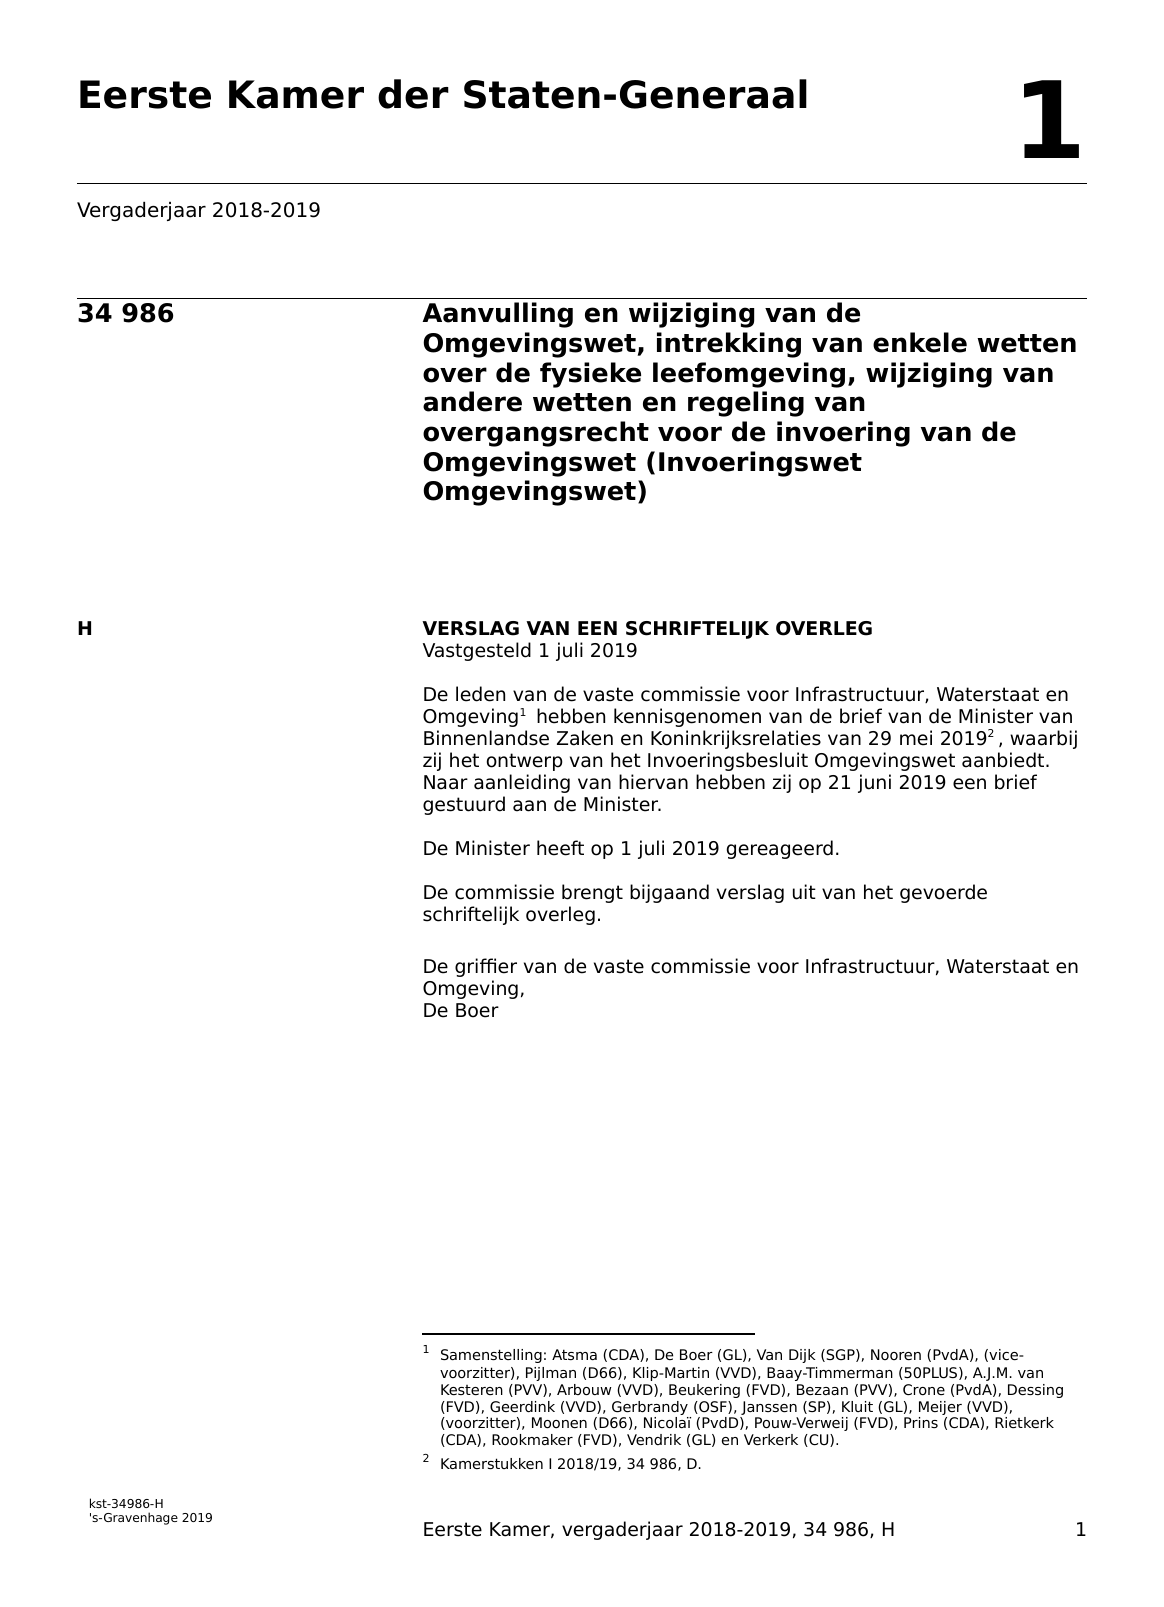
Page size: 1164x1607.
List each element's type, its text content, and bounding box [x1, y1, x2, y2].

text 's-Gravenhage 2019 [88, 1511, 323, 1525]
table_header Eerste Kamer der Staten-Generaal [77, 59, 886, 183]
text De Minister heeft op 1 juli 2019 gereageerd. [422, 838, 1087, 860]
text kst-34986-H [88, 1497, 323, 1511]
subtitle 34 986 Aanvulling en wijziging van de Omgevingswet, intrekking van enkele wetten over de fysieke leefomgeving, wijziging van andere wetten en regeling van overgangsrecht voor de invoering van de Omgevingswet (Invoeringswet Omgevingswet) [77, 299, 1087, 507]
text Kamerstukken I 2018/19, 34 986, D. [422, 1452, 1087, 1474]
table_cell Vergaderjaar 2018-2019 [77, 184, 1087, 298]
text Vastgesteld 1 juli 2019 [422, 640, 1087, 662]
text De leden van de vaste commissie voor Infrastructuur, Waterstaat en Omgeving hebben kennisgenomen van de brief van de Minister van Binnenlandse Zaken en Koninkrijksrelaties van 29 mei 2019, waarbij zij het ontwerp van het Invoeringsbesluit Omgevingswet aanbiedt. [422, 684, 1087, 772]
subtitle H VERSLAG VAN EEN SCHRIFTELIJK OVERLEG [77, 618, 1087, 640]
text De commissie brengt bijgaand verslag uit van het gevoerde schriftelijk overleg. [422, 882, 1087, 926]
text Naar aanleiding van hiervan hebben zij op 21 juni 2019 een brief gestuurd aan de Minister. [422, 772, 1087, 816]
text Samenstelling: Atsma (CDA), De Boer (GL), Van Dijk (SGP), Nooren (PvdA), (vice-voorzitter), Pijlman (D66), Klip-Martin (VVD), Baay-Timmerman (50PLUS), A.J.M. van Kesteren (PVV), Arbouw (VVD), Beukering (FVD), Bezaan (PVV), Crone (PvdA), Dessing (FVD), Geerdink (VVD), Gerbrandy (OSF), Janssen (SP), Kluit (GL), Meijer (VVD), (voorzitter), Moonen (D66), Nicolaï (PvdD), Pouw-Verweij (FVD), Prins (CDA), Rietkerk (CDA), Rookmaker (FVD), Vendrik (GL) en Verkerk (CU). [422, 1343, 1087, 1449]
text De griffier van de vaste commissie voor Infrastructuur, Waterstaat en Omgeving, De Boer [422, 956, 1087, 1022]
table_header 1 [886, 59, 1087, 183]
